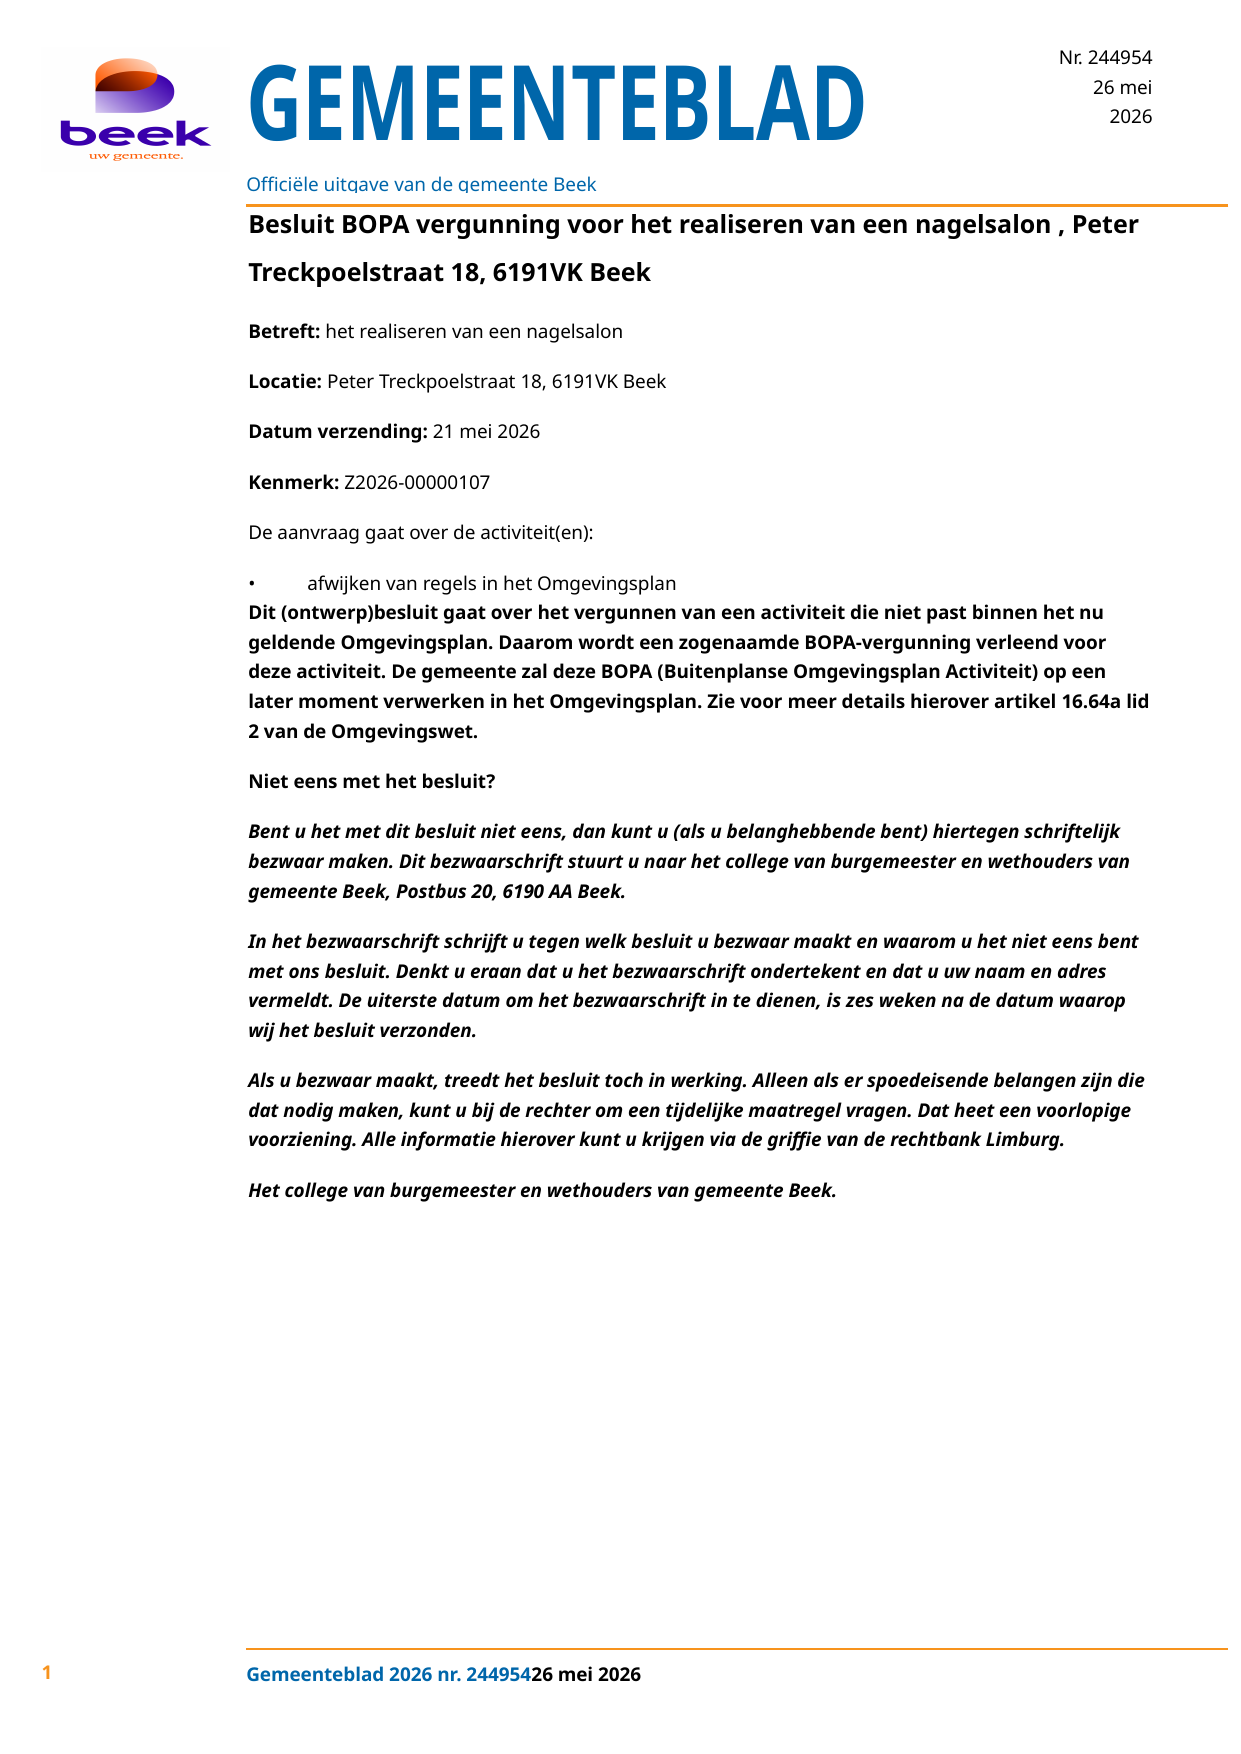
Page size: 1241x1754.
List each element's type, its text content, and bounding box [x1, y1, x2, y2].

text Als u bezwaar maakt, treedt het besluit toch in werking. Alleen als er spoedeisende belangen zijn die dat nodig maken, kunt u bij de rechter om een tijdelijke maatregel vragen. Dat heet een voorlopige voorziening. Alle informatie hierover kunt u krijgen via de griffie van de rechtbank Limburg. [248, 1067, 1152, 1152]
picture [41, 47, 231, 172]
text Niet eens met het besluit? [248, 768, 1152, 794]
text Het college van burgemeester en wethouders van gemeente Beek. [248, 1177, 1152, 1203]
text Kenmerk: Z2026-00000107 [248, 469, 1152, 495]
text Datum verzending: 21 mei 2026 [248, 419, 1152, 444]
text De aanvraag gaat over de activiteit(en): [248, 519, 1152, 545]
list afwijken van regels in het Omgevingsplan [248, 570, 1152, 596]
text In het bezwaarschrift schrijft u tegen welk besluit u bezwaar maakt en waarom u het niet eens bent met ons besluit. Denkt u eraan dat u het bezwaarschrift ondertekent en dat u uw naam en adres vermeldt. De uiterste datum om het bezwaarschrift in te dienen, is zes weken na de datum waarop wij het besluit verzonden. [248, 928, 1152, 1043]
text Dit (ontwerp)besluit gaat over het vergunnen van een activiteit die niet past binnen het nu geldende Omgevingsplan. Daarom wordt een zogenaamde BOPA-vergunning verleend voor deze activiteit. De gemeente zal deze BOPA (Buitenplanse Omgevingsplan Activiteit) op een later moment verwerken in het Omgevingsplan. Zie voor meer details hierover artikel 16.64a lid 2 van de Omgevingswet. [248, 599, 1152, 744]
text Bent u het met dit besluit niet eens, dan kunt u (als u belanghebbende bent) hiertegen schriftelijk bezwaar maken. Dit bezwaarschrift stuurt u naar het college van burgemeester en wethouders van gemeente Beek, Postbus 20, 6190 AA Beek. [248, 819, 1152, 904]
text Betreft: het realiseren van een nagelsalon [248, 318, 1152, 344]
text Locatie: Peter Treckpoelstraat 18, 6191VK Beek [248, 368, 1152, 394]
text Besluit BOPA vergunning voor het realiseren van een nagelsalon , Peter Treckpoelstraat 18, 6191VK Beek [248, 207, 1152, 288]
